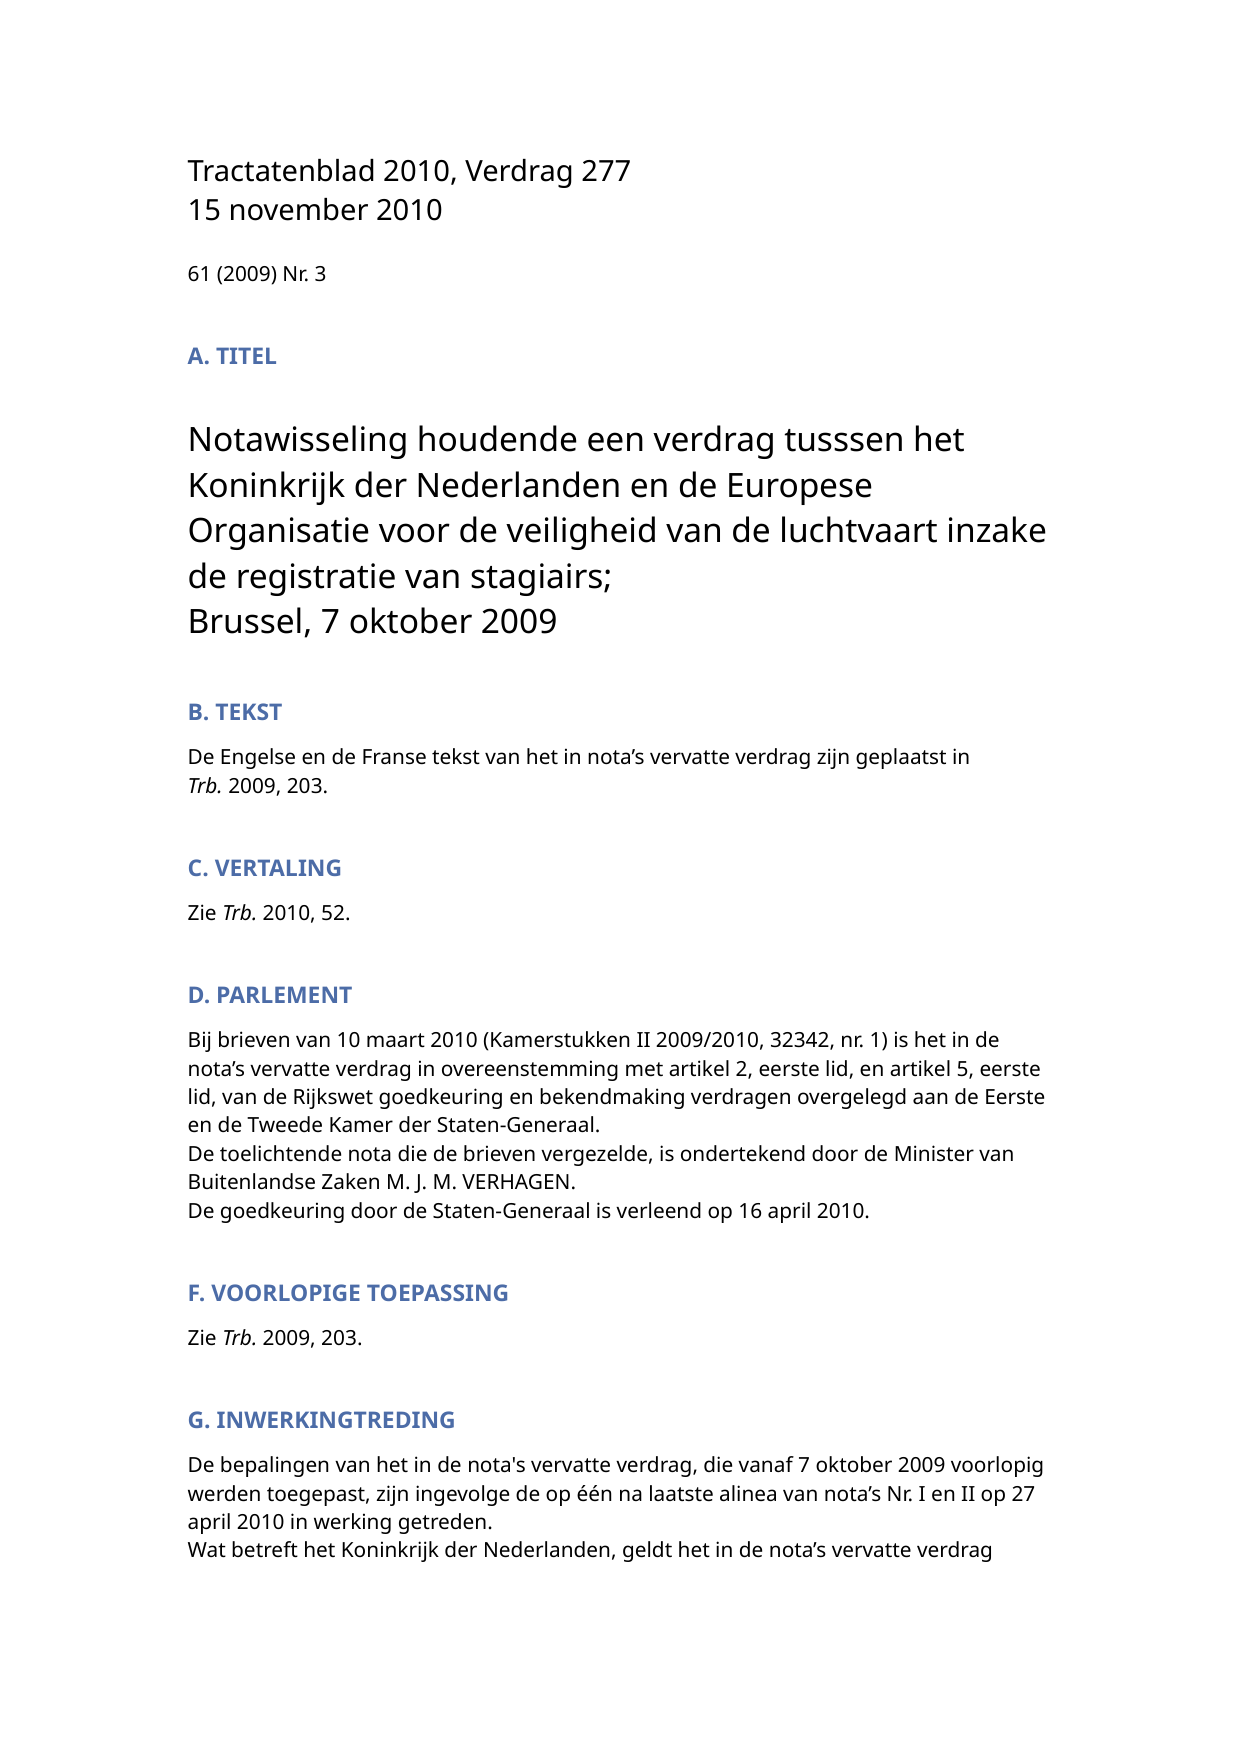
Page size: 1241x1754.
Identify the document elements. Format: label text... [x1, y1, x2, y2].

text De goedkeuring door de Staten-Generaal is verleend op 16 april 2010. [187, 1196, 1053, 1224]
text Zie Trb. 2009, 203. [187, 1323, 1053, 1351]
subtitle G. INWERKINGTREDING [187, 1404, 1053, 1435]
text De toelichtende nota die de brieven vergezelde, is ondertekend door de Minister van Buitenlandse Zaken M. J. M. VERHAGEN. [187, 1139, 1053, 1196]
text Notawisseling houdende een verdrag tusssen het Koninkrijk der Nederlanden en de Europese Organisatie voor de veiligheid van de luchtvaart inzake de registratie van stagiairs; [187, 416, 1053, 598]
text Bij brieven van 10 maart 2010 (Kamerstukken II 2009/2010, 32342, nr. 1) is het in de nota’s vervatte verdrag in overeenstemming met artikel 2, eerste lid, en artikel 5, eerste lid, van de Rijkswet goedkeuring en bekendmaking verdragen overgelegd aan de Eerste en de Tweede Kamer der Staten-Generaal. [187, 1025, 1053, 1139]
text Zie Trb. 2010, 52. [187, 898, 1053, 926]
text Wat betreft het Koninkrijk der Nederlanden, geldt het in de nota’s vervatte verdrag [187, 1536, 1053, 1564]
text Brussel, 7 oktober 2009 [187, 598, 1053, 644]
subtitle A. TITEL [187, 340, 1053, 371]
subtitle B. TEKST [187, 696, 1053, 727]
text 15 november 2010 [187, 190, 1053, 229]
subtitle D. PARLEMENT [187, 979, 1053, 1010]
text De Engelse en de Franse tekst van het in nota’s vervatte verdrag zijn geplaatst in Trb. 2009, 203. [187, 742, 1053, 799]
text Tractatenblad 2010, Verdrag 277 [187, 150, 1053, 190]
text 61 (2009) Nr. 3 [187, 259, 1053, 287]
text De bepalingen van het in de nota's vervatte verdrag, die vanaf 7 oktober 2009 voorlopig werden toegepast, zijn ingevolge de op één na laatste alinea van nota’s Nr. I en II op 27 april 2010 in werking getreden. [187, 1450, 1053, 1536]
subtitle C. VERTALING [187, 852, 1053, 883]
subtitle F. VOORLOPIGE TOEPASSING [187, 1277, 1053, 1308]
